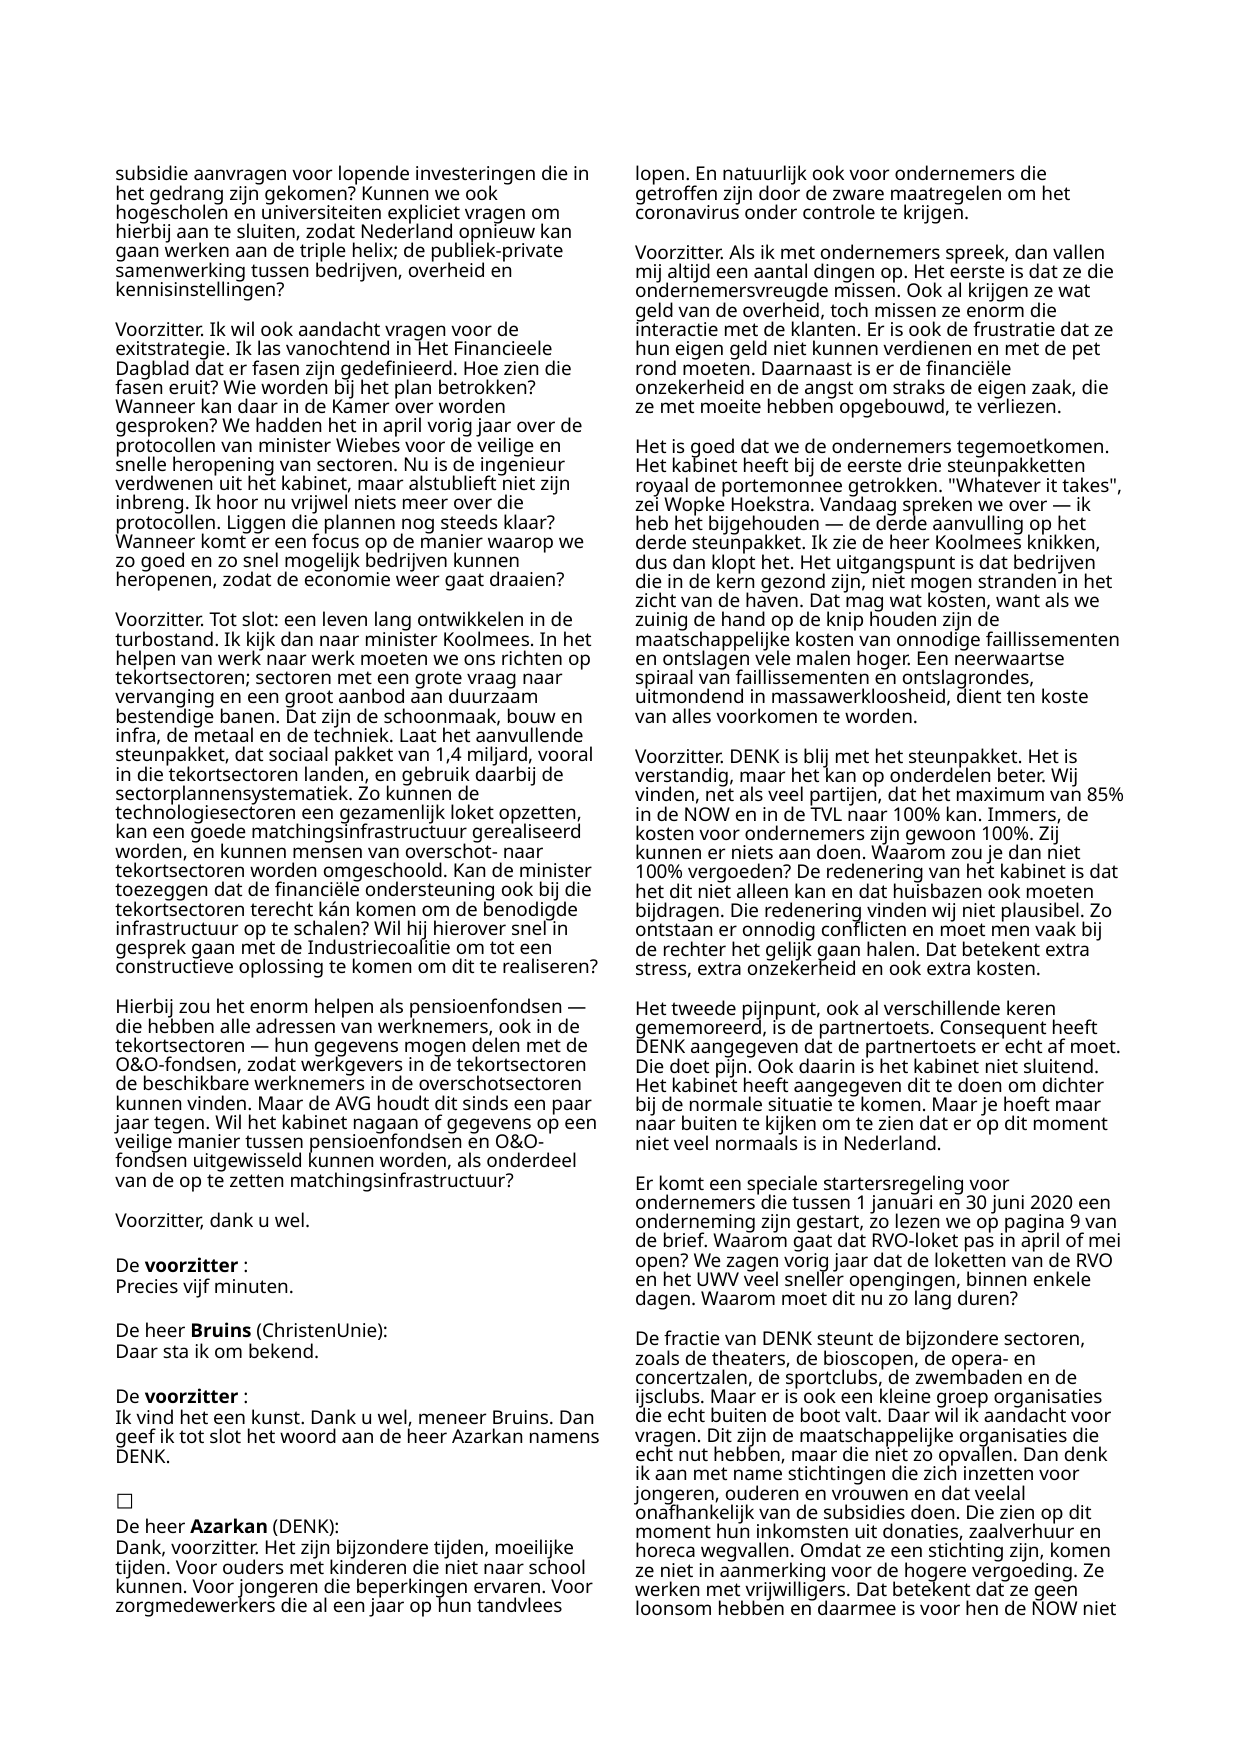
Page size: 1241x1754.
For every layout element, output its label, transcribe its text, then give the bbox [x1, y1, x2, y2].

text De heer Bruins (ChristenUnie): [115, 1318, 605, 1343]
text De heer Azarkan (DENK): [115, 1514, 605, 1539]
text Voorzitter. Tot slot: een leven lang ontwikkelen in de turbostand. Ik kijk dan naar minister Koolmees. In het helpen van werk naar werk moeten we ons richten op tekortsectoren; sectoren met een grote vraag naar vervanging en een groot aanbod aan duurzaam bestendige banen. Dat zijn de schoonmaak, bouw en infra, de metaal en de techniek. Laat het aanvullende steunpakket, dat sociaal pakket van 1,4 miljard, vooral in die tekortsectoren landen, en gebruik daarbij de sectorplannensystematiek. Zo kunnen de technologiesectoren een gezamenlijk loket opzetten, kan een goede matchingsinfrastructuur gerealiseerd worden, en kunnen mensen van overschot- naar tekortsectoren worden omgeschoold. Kan de minister toezeggen dat de financiële ondersteuning ook bij die tekortsectoren terecht kán komen om de benodigde infrastructuur op te schalen? Wil hij hierover snel in gesprek gaan met de Industriecoalitie om tot een constructieve oplossing te komen om dit te realiseren? [115, 611, 605, 978]
text Hierbij zou het enorm helpen als pensioenfondsen — die hebben alle adressen van werknemers, ook in de tekortsectoren — hun gegevens mogen delen met de O&O-fondsen, zodat werkgevers in de tekortsectoren de beschikbare werknemers in de overschotsectoren kunnen vinden. Maar de AVG houdt dit sinds een paar jaar tegen. Wil het kabinet nagaan of gegevens op een veilige manier tussen pensioenfondsen en O&O-fondsen uitgewisseld kunnen worden, als onderdeel van de op te zetten matchingsinfrastructuur? [115, 998, 605, 1191]
text Er komt een speciale startersregeling voor ondernemers die tussen 1 januari en 30 juni 2020 een onderneming zijn gestart, zo lezen we op pagina 9 van de brief. Waarom gaat dat RVO-loket pas in april of mei open? We zagen vorig jaar dat de loketten van de RVO en het UWV veel sneller opengingen, binnen enkele dagen. Waarom moet dit nu zo lang duren? [635, 1175, 1125, 1309]
text Voorzitter. Ik wil ook aandacht vragen voor de exitstrategie. Ik las vanochtend in Het Financieele Dagblad dat er fasen zijn gedefinieerd. Hoe zien die fasen eruit? Wie worden bij het plan betrokken? Wanneer kan daar in de Kamer over worden gesproken? We hadden het in april vorig jaar over de protocollen van minister Wiebes voor de veilige en snelle heropening van sectoren. Nu is de ingenieur verdwenen uit het kabinet, maar alstublieft niet zijn inbreng. Ik hoor nu vrijwel niets meer over die protocollen. Liggen die plannen nog steeds klaar? Wanneer komt er een focus op de manier waarop we zo goed en zo snel mogelijk bedrijven kunnen heropenen, zodat de economie weer gaat draaien? [115, 321, 605, 591]
text Precies vijf minuten. [115, 1278, 605, 1297]
text Daar sta ik om bekend. [115, 1343, 605, 1363]
text Voorzitter. Als ik met ondernemers spreek, dan vallen mij altijd een aantal dingen op. Het eerste is dat ze die ondernemersvreugde missen. Ook al krijgen ze wat geld van de overheid, toch missen ze enorm die interactie met de klanten. Er is ook de frustratie dat ze hun eigen geld niet kunnen verdienen en met de pet rond moeten. Daarnaast is er de financiële onzekerheid en de angst om straks de eigen zaak, die ze met moeite hebben opgebouwd, te verliezen. [635, 244, 1125, 417]
text Het is goed dat we de ondernemers tegemoetkomen. Het kabinet heeft bij de eerste drie steunpakketten royaal de portemonnee getrokken. "Whatever it takes", zei Wopke Hoekstra. Vandaag spreken we over — ik heb het bijgehouden — de derde aanvulling op het derde steunpakket. Ik zie de heer Koolmees knikken, dus dan klopt het. Het uitgangspunt is dat bedrijven die in de kern gezond zijn, niet mogen stranden in het zicht van de haven. Dat mag wat kosten, want als we zuinig de hand op de knip houden zijn de maatschappelijke kosten van onnodige faillissementen en ontslagen vele malen hoger. Een neerwaartse spiraal van faillissementen en ontslagrondes, uitmondend in massawerkloosheid, dient ten koste van alles voorkomen te worden. [635, 438, 1125, 727]
text Dank, voorzitter. Het zijn bijzondere tijden, moeilijke tijden. Voor ouders met kinderen die niet naar school kunnen. Voor jongeren die beperkingen ervaren. Voor zorgmedewerkers die al een jaar op hun tandvlees [115, 1539, 605, 1616]
text De fractie van DENK steunt de bijzondere sectoren, zoals de theaters, de bioscopen, de opera- en concertzalen, de sportclubs, de zwembaden en de ijsclubs. Maar er is ook een kleine groep organisaties die echt buiten de boot valt. Daar wil ik aandacht voor vragen. Dit zijn de maatschappelijke organisaties die echt nut hebben, maar die niet zo opvallen. Dan denk ik aan met name stichtingen die zich inzetten voor jongeren, ouderen en vrouwen en dat veelal onafhankelijk van de subsidies doen. Die zien op dit moment hun inkomsten uit donaties, zaalverhuur en horeca wegvallen. Omdat ze een stichting zijn, komen ze niet in aanmerking voor de hogere vergoeding. Ze werken met vrijwilligers. Dat betekent dat ze geen loonsom hebben en daarmee is voor hen de NOW niet [635, 1330, 1125, 1619]
text De voorzitter : [115, 1252, 605, 1278]
text Het tweede pijnpunt, ook al verschillende keren gememoreerd, is de partnertoets. Consequent heeft DENK aangegeven dat de partnertoets er echt af moet. Die doet pijn. Ook daarin is het kabinet niet sluitend. Het kabinet heeft aangegeven dit te doen om dichter bij de normale situatie te komen. Maar je hoeft maar naar buiten te kijken om te zien dat er op dit moment niet veel normaals is in Nederland. [635, 1000, 1125, 1154]
text De voorzitter : [115, 1383, 605, 1409]
text Voorzitter, dank u wel. [115, 1212, 605, 1231]
text ⬜ [115, 1488, 605, 1514]
text Voorzitter. DENK is blij met het steunpakket. Het is verstandig, maar het kan op onderdelen beter. Wij vinden, net als veel partijen, dat het maximum van 85% in de NOW en in de TVL naar 100% kan. Immers, de kosten voor ondernemers zijn gewoon 100%. Zij kunnen er niets aan doen. Waarom zou je dan niet 100% vergoeden? De redenering van het kabinet is dat het dit niet alleen kan en dat huisbazen ook moeten bijdragen. Die redenering vinden wij niet plausibel. Zo ontstaan er onnodig conflicten en moet men vaak bij de rechter het gelijk gaan halen. Dat betekent extra stress, extra onzekerheid en ook extra kosten. [635, 748, 1125, 979]
text subsidie aanvragen voor lopende investeringen die in het gedrang zijn gekomen? Kunnen we ook hogescholen en universiteiten expliciet vragen om hierbij aan te sluiten, zodat Nederland opnieuw kan gaan werken aan de triple helix; de publiek-private samenwerking tussen bedrijven, overheid en kennisinstellingen? [115, 165, 605, 300]
text lopen. En natuurlijk ook voor ondernemers die getroffen zijn door de zware maatregelen om het coronavirus onder controle te krijgen. [635, 165, 1125, 223]
text Ik vind het een kunst. Dank u wel, meneer Bruins. Dan geef ik tot slot het woord aan de heer Azarkan namens DENK. [115, 1409, 605, 1467]
